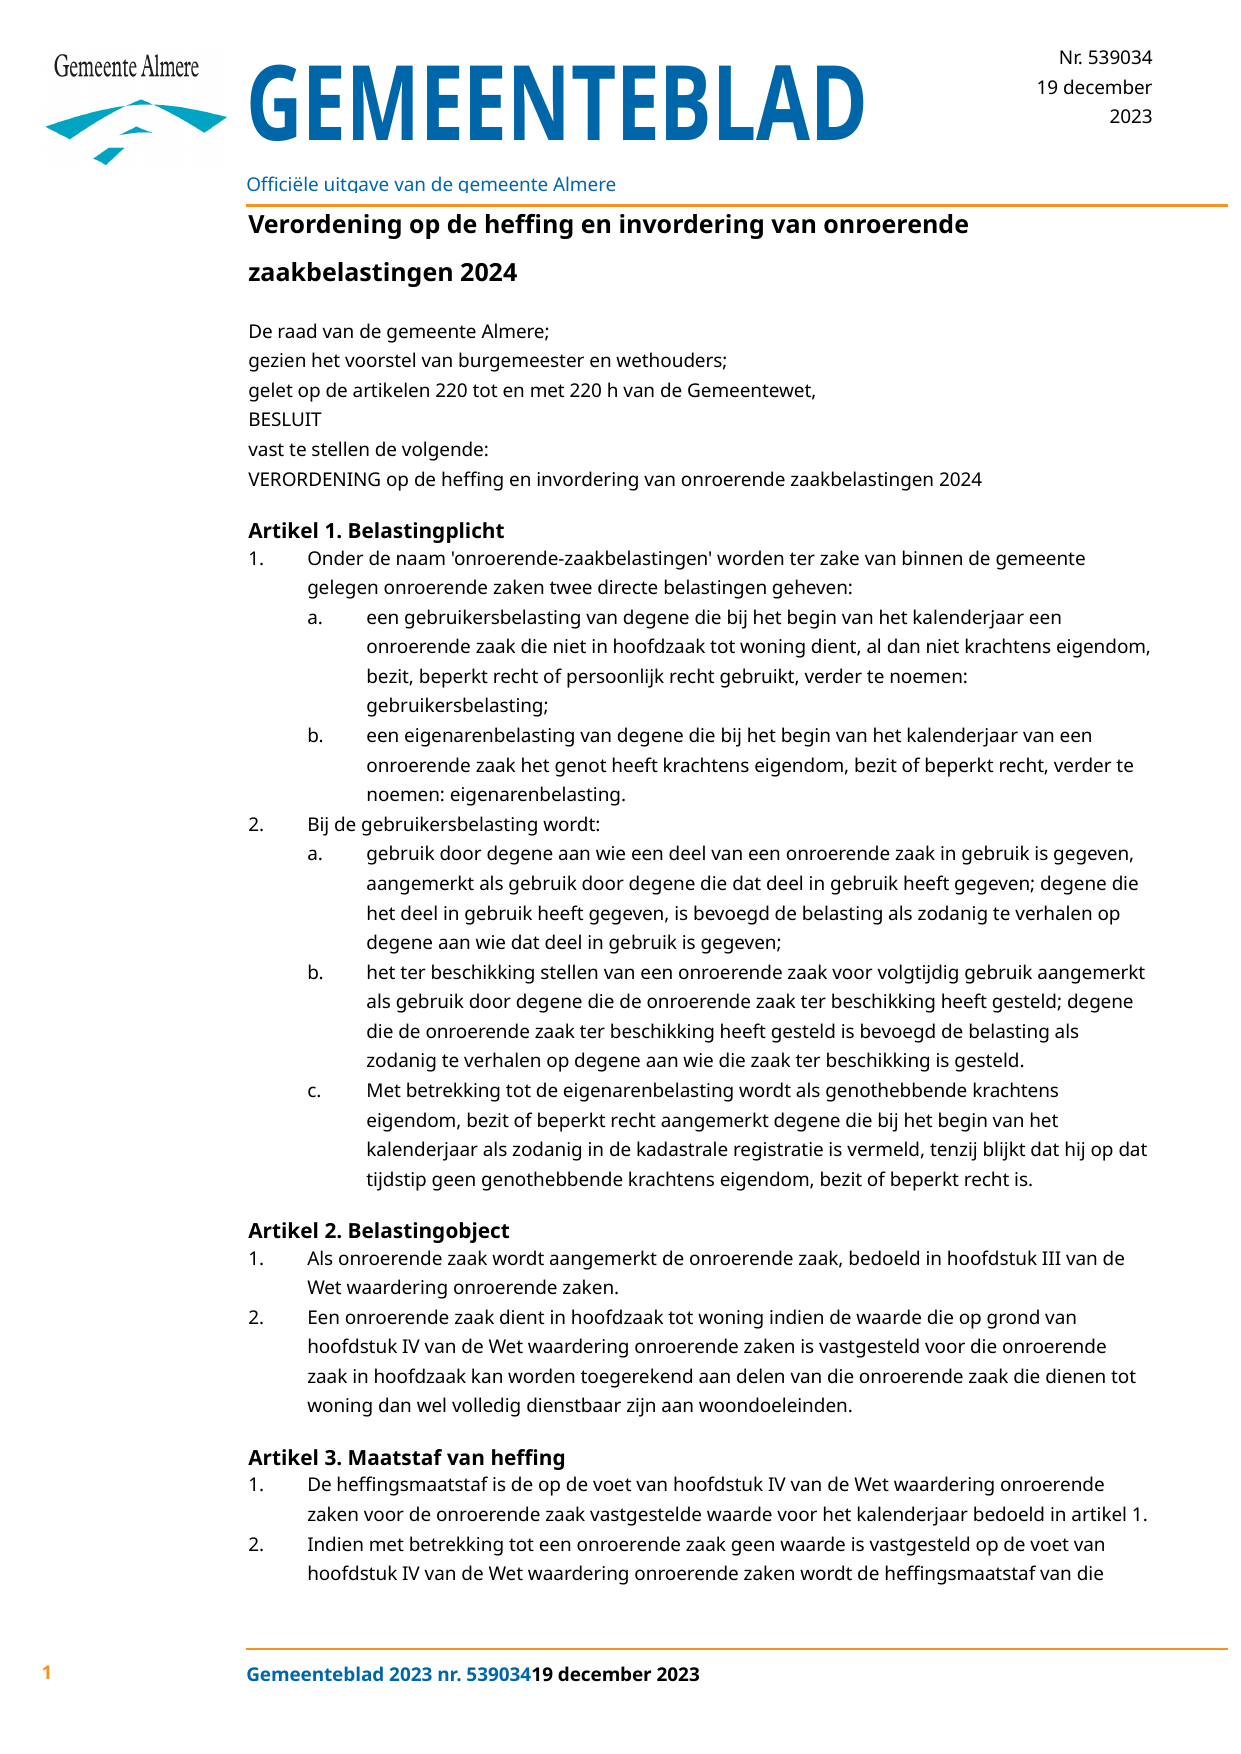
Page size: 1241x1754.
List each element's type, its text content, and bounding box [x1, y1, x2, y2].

list een eigenarenbelasting van degene die bij het begin van het kalenderjaar van een onroerende zaak het genot heeft krachtens eigendom, bezit of beperkt recht, verder te noemen: eigenarenbelasting. [307, 722, 1152, 807]
text Artikel 1. Belastingplicht [248, 516, 1152, 545]
text BESLUIT [248, 407, 1152, 432]
list Onder de naam 'onroerende-zaakbelastingen' worden ter zake van binnen de gemeente gelegen onroerende zaken twee directe belastingen geheven: [248, 545, 1152, 600]
text VERORDENING op de heffing en invordering van onroerende zaakbelastingen 2024 [248, 466, 1152, 492]
list Met betrekking tot de eigenarenbelasting wordt als genothebbende krachtens eigendom, bezit of beperkt recht aangemerkt degene die bij het begin van het kalenderjaar als zodanig in de kadastrale registratie is vermeld, tenzij blijkt dat hij op dat tijdstip geen genothebbende krachtens eigendom, bezit of beperkt recht is. [307, 1077, 1152, 1192]
list Bij de gebruikersbelasting wordt: [248, 811, 1152, 837]
list De heffingsmaatstaf is de op de voet van hoofdstuk IV van de Wet waardering onroerende zaken voor de onroerende zaak vastgestelde waarde voor het kalenderjaar bedoeld in artikel 1. [248, 1472, 1152, 1527]
text De raad van de gemeente Almere; [248, 318, 1152, 344]
list Indien met betrekking tot een onroerende zaak geen waarde is vastgesteld op de voet van hoofdstuk IV van de Wet waardering onroerende zaken wordt de heffingsmaatstaf van die [248, 1531, 1152, 1586]
text vast te stellen de volgende: [248, 436, 1152, 462]
list Als onroerende zaak wordt aangemerkt de onroerende zaak, bedoeld in hoofdstuk III van de Wet waardering onroerende zaken. [248, 1245, 1152, 1300]
list gebruik door degene aan wie een deel van een onroerende zaak in gebruik is gegeven, aangemerkt als gebruik door degene die dat deel in gebruik heeft gegeven; degene die het deel in gebruik heeft gegeven, is bevoegd de belasting als zodanig te verhalen op degene aan wie dat deel in gebruik is gegeven; [307, 841, 1152, 955]
text Verordening op de heffing en invordering van onroerende zaakbelastingen 2024 [248, 207, 1152, 288]
text Artikel 3. Maatstaf van heffing [248, 1443, 1152, 1472]
picture [41, 47, 231, 172]
list het ter beschikking stellen van een onroerende zaak voor volgtijdig gebruik aangemerkt als gebruik door degene die de onroerende zaak ter beschikking heeft gesteld; degene die de onroerende zaak ter beschikking heeft gesteld is bevoegd de belasting als zodanig te verhalen op degene aan wie die zaak ter beschikking is gesteld. [307, 959, 1152, 1073]
list Een onroerende zaak dient in hoofdzaak tot woning indien de waarde die op grond van hoofdstuk IV van de Wet waardering onroerende zaken is vastgesteld voor die onroerende zaak in hoofdzaak kan worden toegerekend aan delen van die onroerende zaak die dienen tot woning dan wel volledig dienstbaar zijn aan woondoeleinden. [248, 1304, 1152, 1418]
text gezien het voorstel van burgemeester en wethouders; [248, 347, 1152, 373]
list een gebruikersbelasting van degene die bij het begin van het kalenderjaar een onroerende zaak die niet in hoofdzaak tot woning dient, al dan niet krachtens eigendom, bezit, beperkt recht of persoonlijk recht gebruikt, verder te noemen: gebruikersbelasting; [307, 604, 1152, 718]
text gelet op de artikelen 220 tot en met 220 h van de Gemeentewet, [248, 377, 1152, 403]
text Artikel 2. Belastingobject [248, 1216, 1152, 1245]
